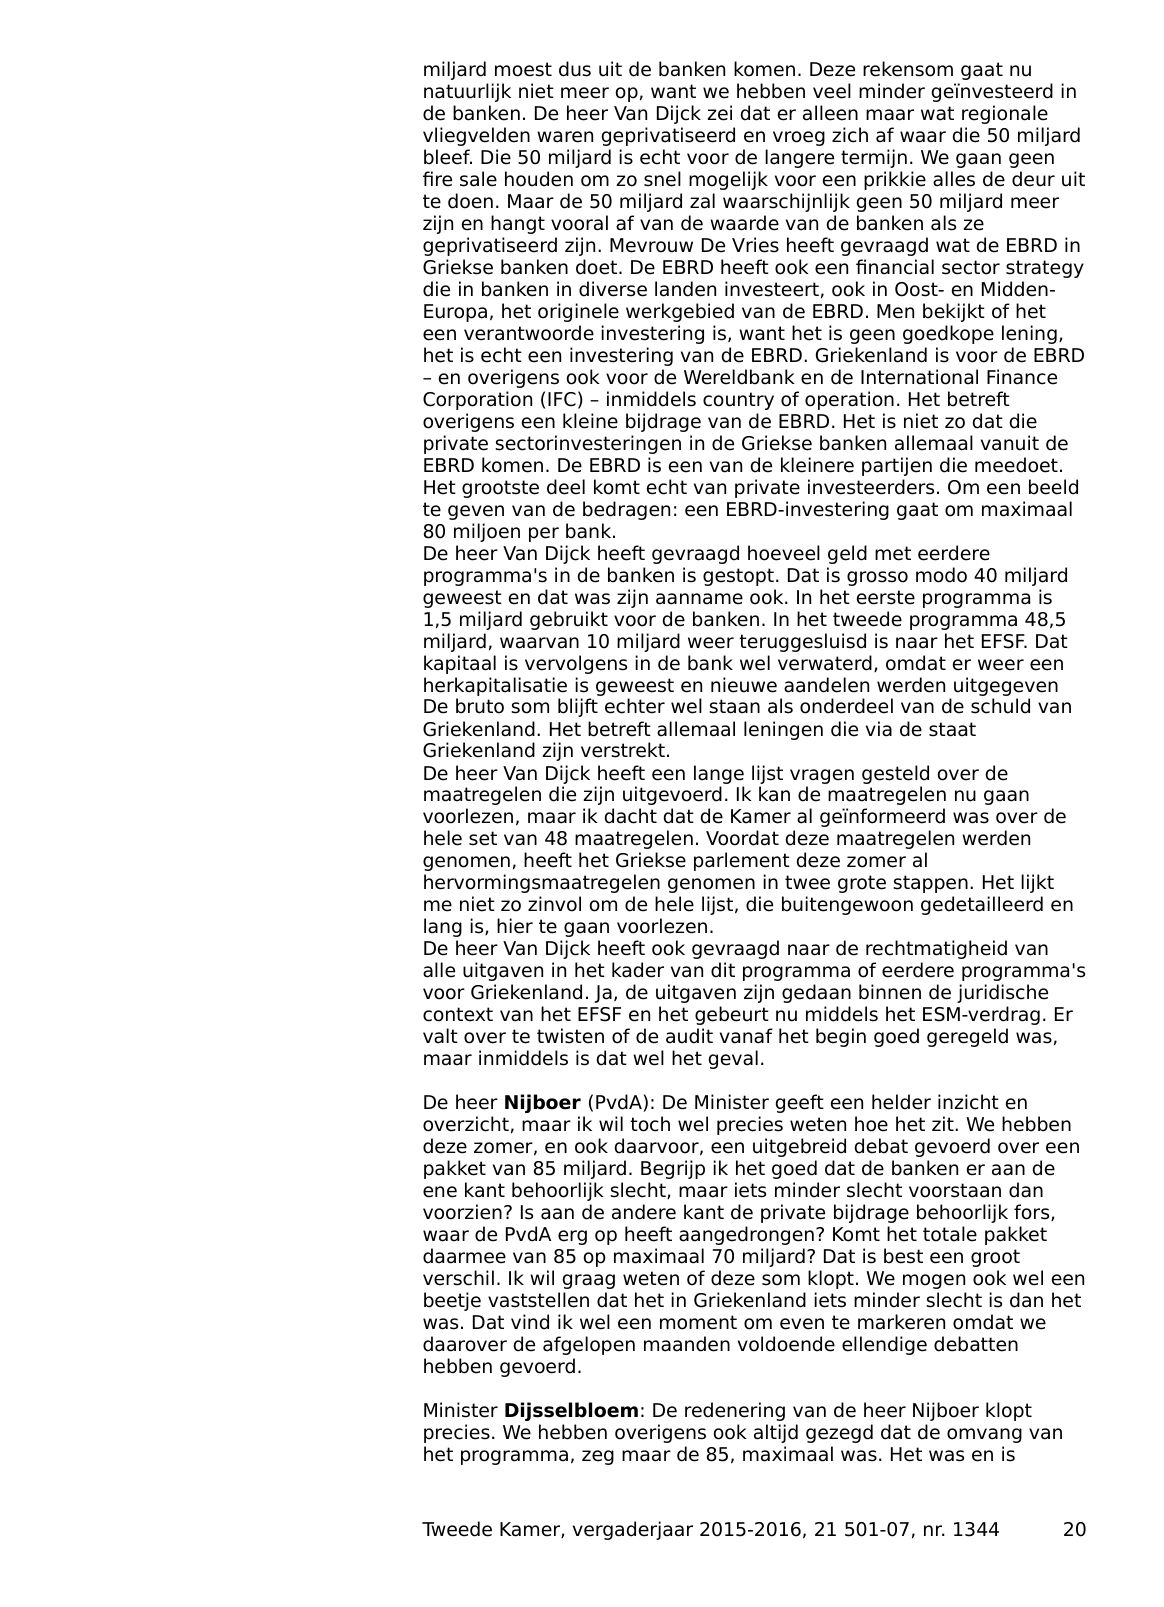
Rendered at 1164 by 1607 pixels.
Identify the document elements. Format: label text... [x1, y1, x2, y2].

text Minister Dijsselbloem: De redenering van de heer Nijboer klopt precies. We hebben overigens ook altijd gezegd dat de omvang van het programma, zeg maar de 85, maximaal was. Het was en is [422, 1400, 1087, 1466]
text De heer Van Dijck heeft een lange lijst vragen gesteld over de maatregelen die zijn uitgevoerd. Ik kan de maatregelen nu gaan voorlezen, maar ik dacht dat de Kamer al geïnformeerd was over de hele set van 48 maatregelen. Voordat deze maatregelen werden genomen, heeft het Griekse parlement deze zomer al hervormingsmaatregelen genomen in twee grote stappen. Het lijkt me niet zo zinvol om de hele lijst, die buitengewoon gedetailleerd en lang is, hier te gaan voorlezen. [422, 762, 1087, 938]
text De heer Van Dijck heeft ook gevraagd naar de rechtmatigheid van alle uitgaven in het kader van dit programma of eerdere programma's voor Griekenland. Ja, de uitgaven zijn gedaan binnen de juridische context van het EFSF en het gebeurt nu middels het ESM-verdrag. Er valt over te twisten of de audit vanaf het begin goed geregeld was, maar inmiddels is dat wel het geval. [422, 938, 1087, 1070]
text De heer Van Dijck heeft gevraagd hoeveel geld met eerdere programma's in de banken is gestopt. Dat is grosso modo 40 miljard geweest en dat was zijn aanname ook. In het eerste programma is 1,5 miljard gebruikt voor de banken. In het tweede programma 48,5 miljard, waarvan 10 miljard weer teruggesluisd is naar het EFSF. Dat kapitaal is vervolgens in de bank wel verwaterd, omdat er weer een herkapitalisatie is geweest en nieuwe aandelen werden uitgegeven De bruto som blijft echter wel staan als onderdeel van de schuld van Griekenland. Het betreft allemaal leningen die via de staat Griekenland zijn verstrekt. [422, 543, 1087, 762]
text De heer Nijboer (PvdA): De Minister geeft een helder inzicht en overzicht, maar ik wil toch wel precies weten hoe het zit. We hebben deze zomer, en ook daarvoor, een uitgebreid debat gevoerd over een pakket van 85 miljard. Begrijp ik het goed dat de banken er aan de ene kant behoorlijk slecht, maar iets minder slecht voorstaan dan voorzien? Is aan de andere kant de private bijdrage behoorlijk fors, waar de PvdA erg op heeft aangedrongen? Komt het totale pakket daarmee van 85 op maximaal 70 miljard? Dat is best een groot verschil. Ik wil graag weten of deze som klopt. We mogen ook wel een beetje vaststellen dat het in Griekenland iets minder slecht is dan het was. Dat vind ik wel een moment om even te markeren omdat we daarover de afgelopen maanden voldoende ellendige debatten hebben gevoerd. [422, 1092, 1087, 1378]
text miljard moest dus uit de banken komen. Deze rekensom gaat nu natuurlijk niet meer op, want we hebben veel minder geïnvesteerd in de banken. De heer Van Dijck zei dat er alleen maar wat regionale vliegvelden waren geprivatiseerd en vroeg zich af waar die 50 miljard bleef. Die 50 miljard is echt voor de langere termijn. We gaan geen fire sale houden om zo snel mogelijk voor een prikkie alles de deur uit te doen. Maar de 50 miljard zal waarschijnlijk geen 50 miljard meer zijn en hangt vooral af van de waarde van de banken als ze geprivatiseerd zijn. Mevrouw De Vries heeft gevraagd wat de EBRD in Griekse banken doet. De EBRD heeft ook een financial sector strategy die in banken in diverse landen investeert, ook in Oost- en Midden-Europa, het originele werkgebied van de EBRD. Men bekijkt of het een verantwoorde investering is, want het is geen goedkope lening, het is echt een investering van de EBRD. Griekenland is voor de EBRD – en overigens ook voor de Wereldbank en de International Finance Corporation (IFC) – inmiddels country of operation. Het betreft overigens een kleine bijdrage van de EBRD. Het is niet zo dat die private sectorinvesteringen in de Griekse banken allemaal vanuit de EBRD komen. De EBRD is een van de kleinere partijen die meedoet. Het grootste deel komt echt van private investeerders. Om een beeld te geven van de bedragen: een EBRD-investering gaat om maximaal 80 miljoen per bank. [422, 59, 1087, 543]
